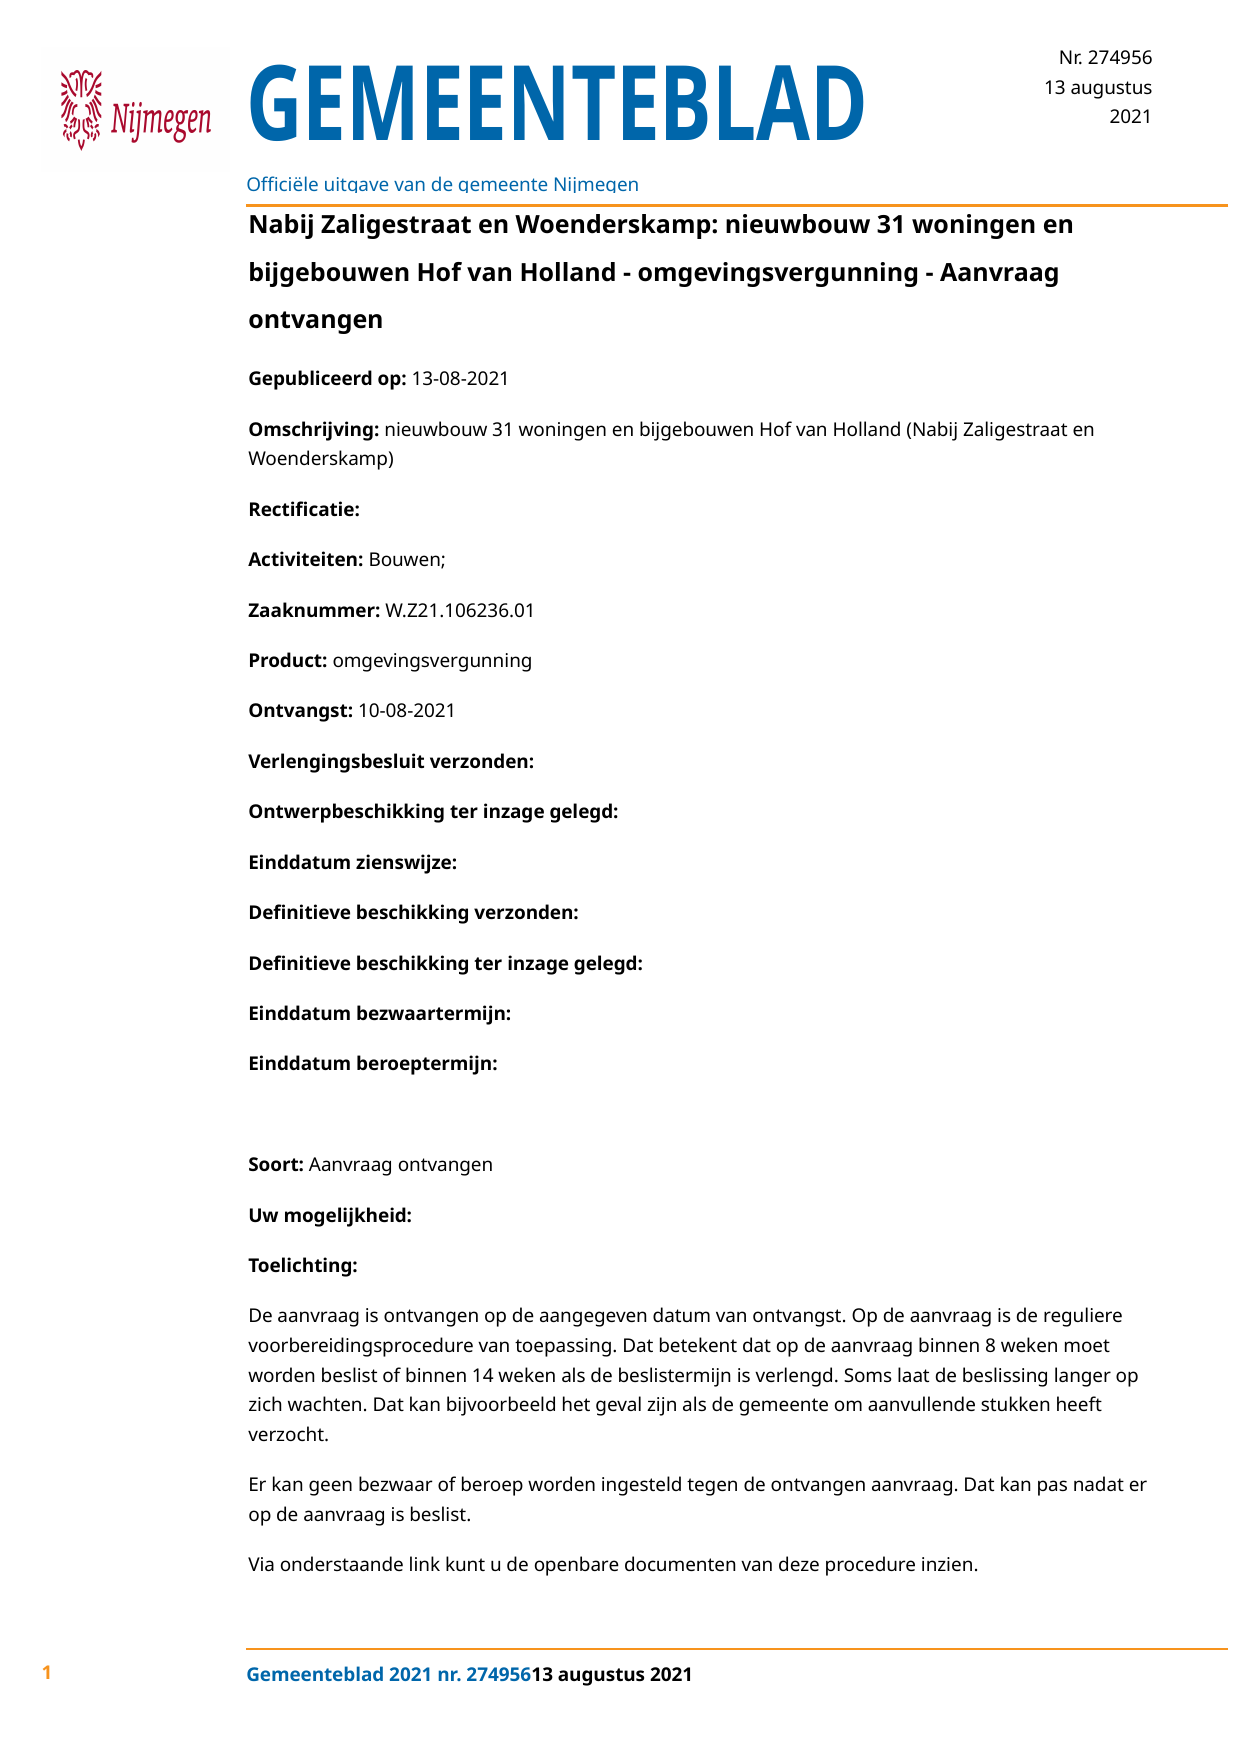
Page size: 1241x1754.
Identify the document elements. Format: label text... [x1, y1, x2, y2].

text Toelichting: [248, 1252, 1152, 1278]
text Definitieve beschikking ter inzage gelegd: [248, 950, 1152, 975]
text Definitieve beschikking verzonden: [248, 899, 1152, 925]
text Product: omgevingsvergunning [248, 647, 1152, 673]
text Omschrijving: nieuwbouw 31 woningen en bijgebouwen Hof van Holland (Nabij Zaligestraat en Woenderskamp) [248, 416, 1152, 471]
text Einddatum beroeptermijn: [248, 1051, 1152, 1076]
text Einddatum bezwaartermijn: [248, 1000, 1152, 1026]
text De aanvraag is ontvangen op de aangegeven datum van ontvangst. Op de aanvraag is de reguliere voorbereidingsprocedure van toepassing. Dat betekent dat op de aanvraag binnen 8 weken moet worden beslist of binnen 14 weken als de beslistermijn is verlengd. Soms laat de beslissing langer op zich wachten. Dat kan bijvoorbeeld het geval zijn als de gemeente om aanvullende stukken heeft verzocht. [248, 1303, 1152, 1447]
text Ontvangst: 10-08-2021 [248, 698, 1152, 723]
text Via onderstaande link kunt u de openbare documenten van deze procedure inzien. [248, 1551, 1152, 1577]
picture [41, 47, 231, 172]
text Zaaknummer: W.Z21.106236.01 [248, 597, 1152, 622]
text Nabij Zaligestraat en Woenderskamp: nieuwbouw 31 woningen en bijgebouwen Hof van Holland - omgevingsvergunning - Aanvraag ontvangen [248, 207, 1152, 336]
text Gepubliceerd op: 13-08-2021 [248, 366, 1152, 391]
text Er kan geen bezwaar of beroep worden ingesteld tegen de ontvangen aanvraag. Dat kan pas nadat er op de aanvraag is beslist. [248, 1471, 1152, 1527]
text Soort: Aanvraag ontvangen [248, 1151, 1152, 1177]
text Rectificatie: [248, 496, 1152, 522]
text Einddatum zienswijze: [248, 849, 1152, 874]
text Uw mogelijkheid: [248, 1202, 1152, 1227]
text Ontwerpbeschikking ter inzage gelegd: [248, 798, 1152, 824]
text Verlengingsbesluit verzonden: [248, 748, 1152, 774]
text Activiteiten: Bouwen; [248, 546, 1152, 572]
